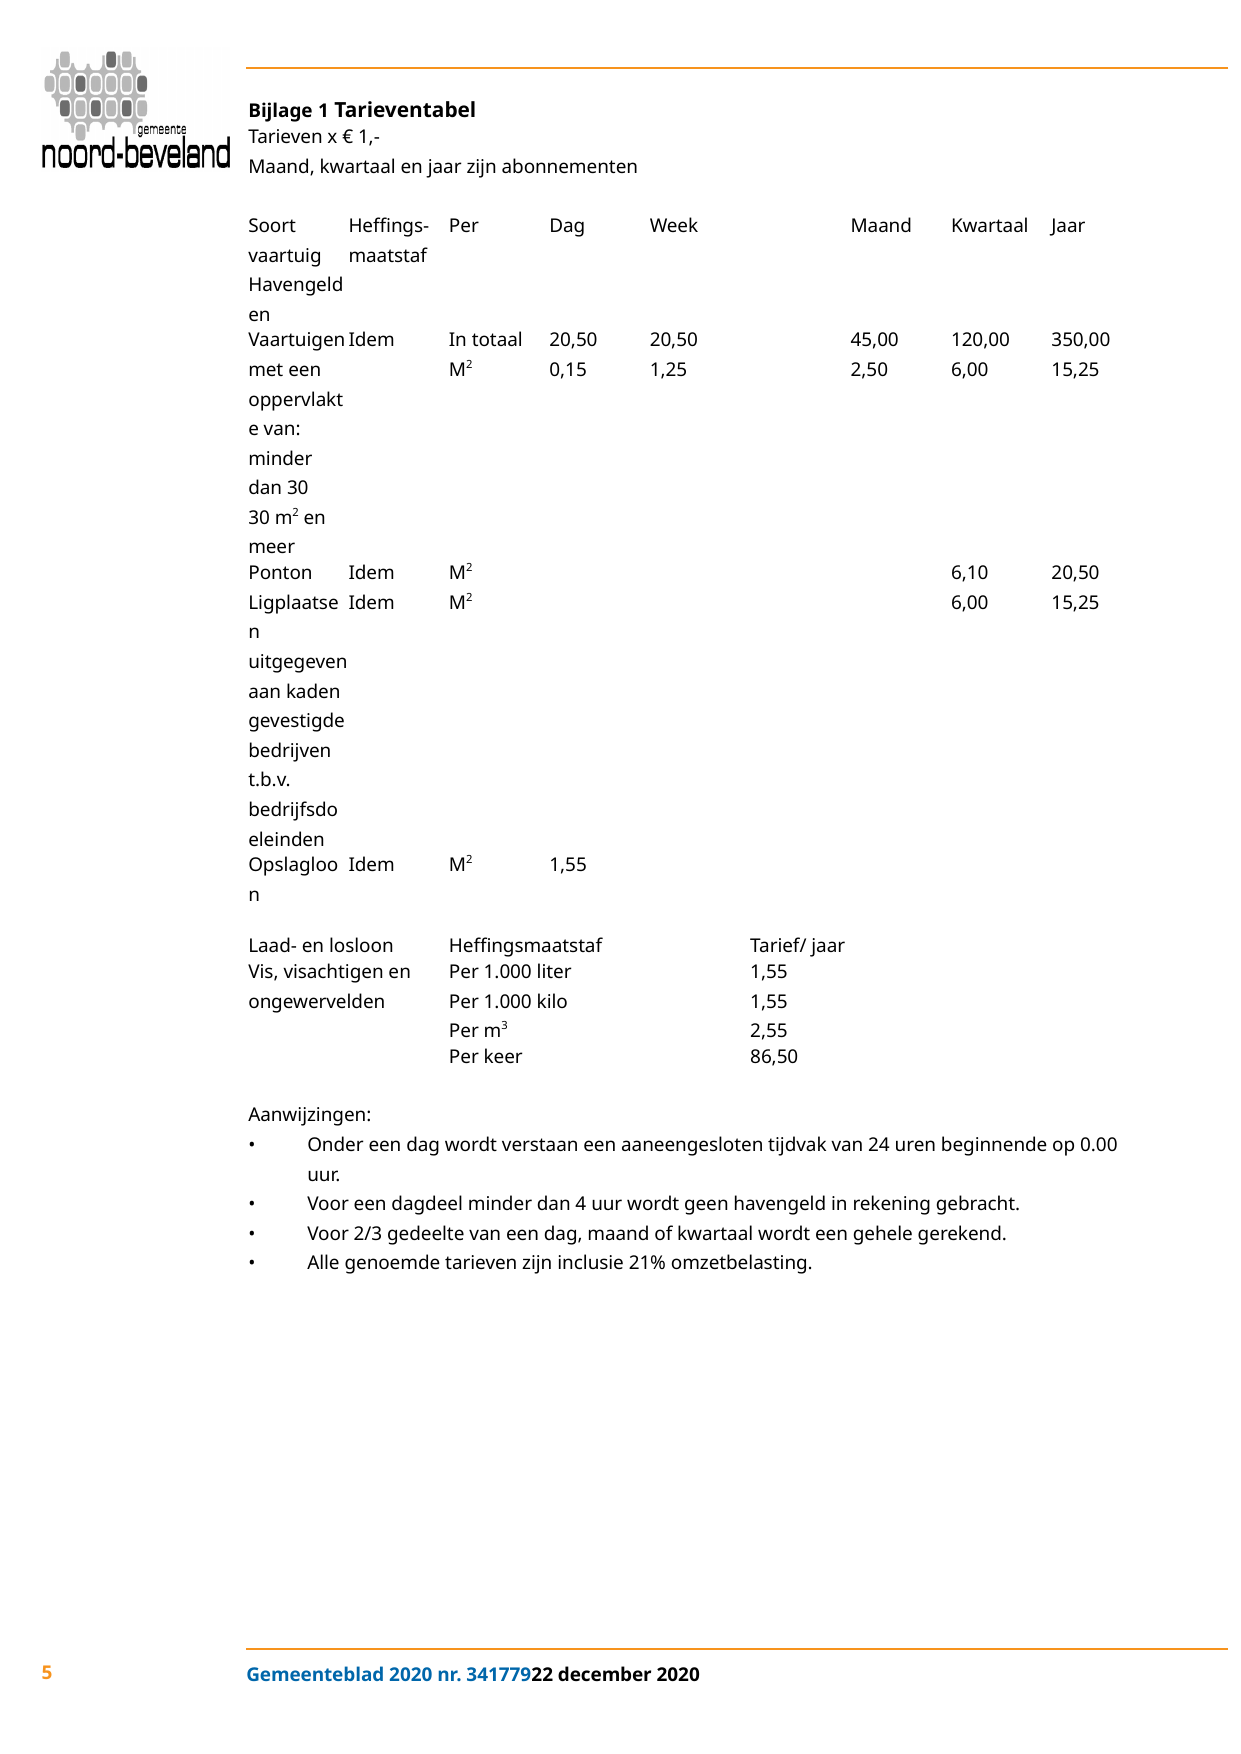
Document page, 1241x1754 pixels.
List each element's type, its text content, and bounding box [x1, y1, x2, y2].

table_header Heffings-maatstaf [348, 212, 449, 327]
table_header Per [449, 212, 549, 327]
table_cell Per keer [449, 1043, 750, 1069]
table_cell M2 [449, 851, 549, 907]
table_cell 20,50 15,25 [1051, 560, 1152, 851]
table_cell Vis, visachtigen en ongewervelden [248, 958, 449, 1069]
table_header Kwartaal [951, 212, 1051, 327]
table_cell Idem [348, 851, 449, 907]
table_cell 120,00 6,00 [951, 327, 1051, 559]
table_cell [650, 560, 850, 851]
table_cell Heffingsmaatstaf [449, 933, 750, 958]
table_cell 45,00 2,50 [850, 327, 951, 559]
table_cell Tarief/ jaar [750, 933, 1152, 958]
table_cell 350,00 15,25 [1051, 327, 1152, 559]
list Voor 2/3 gedeelte van een dag, maand of kwartaal wordt een gehele gerekend. [248, 1220, 1152, 1246]
table_cell 1,55 1,55 2,55 [750, 958, 1152, 1043]
list Alle genoemde tarieven zijn inclusie 21% omzetbelasting. [248, 1249, 1152, 1275]
table_cell Ponton Ligplaatsen uitgegeven aan kaden gevestigde bedrijven t.b.v. bedrijfsdoeleinden [248, 560, 348, 851]
table_cell Idem Idem [348, 560, 449, 851]
table_cell 20,50 0,15 [549, 327, 649, 559]
table_cell 86,50 [750, 1043, 1152, 1069]
list Onder een dag wordt verstaan een aaneengesloten tijdvak van 24 uren beginnende op 0.00 uur. [248, 1131, 1152, 1187]
table_cell In totaal M2 [449, 327, 549, 559]
list Voor een dagdeel minder dan 4 uur wordt geen havengeld in rekening gebracht. [248, 1190, 1152, 1216]
table_cell [248, 907, 1152, 932]
table_header Jaar [1051, 212, 1152, 327]
text Bijlage 1 Tarieventabel [248, 95, 1152, 123]
table_cell Vaartuigen met een oppervlakte van: minder dan 30 30 m2 en meer [248, 327, 348, 559]
table_header Soort vaartuig Havengelden [248, 212, 348, 327]
table_cell 20,50 1,25 [650, 327, 850, 559]
table_cell 6,10 6,00 [951, 560, 1051, 851]
table_cell Per 1.000 liter Per 1.000 kilo Per m3 [449, 958, 750, 1043]
table_cell 1,55 [549, 851, 1152, 907]
text Aanwijzingen: [248, 1102, 1152, 1127]
picture [41, 47, 231, 172]
table_cell [850, 560, 951, 851]
table_cell Idem [348, 327, 449, 559]
text Maand, kwartaal en jaar zijn abonnementen [248, 153, 1152, 179]
text Tarieven x € 1,- [248, 123, 1152, 149]
table_cell [549, 560, 649, 851]
table_header Dag [549, 212, 649, 327]
table_header Week [650, 212, 850, 327]
table_cell M2 M2 [449, 560, 549, 851]
table_cell Opslagloon [248, 851, 348, 907]
table_cell Laad- en losloon [248, 933, 449, 958]
table_header Maand [850, 212, 951, 327]
